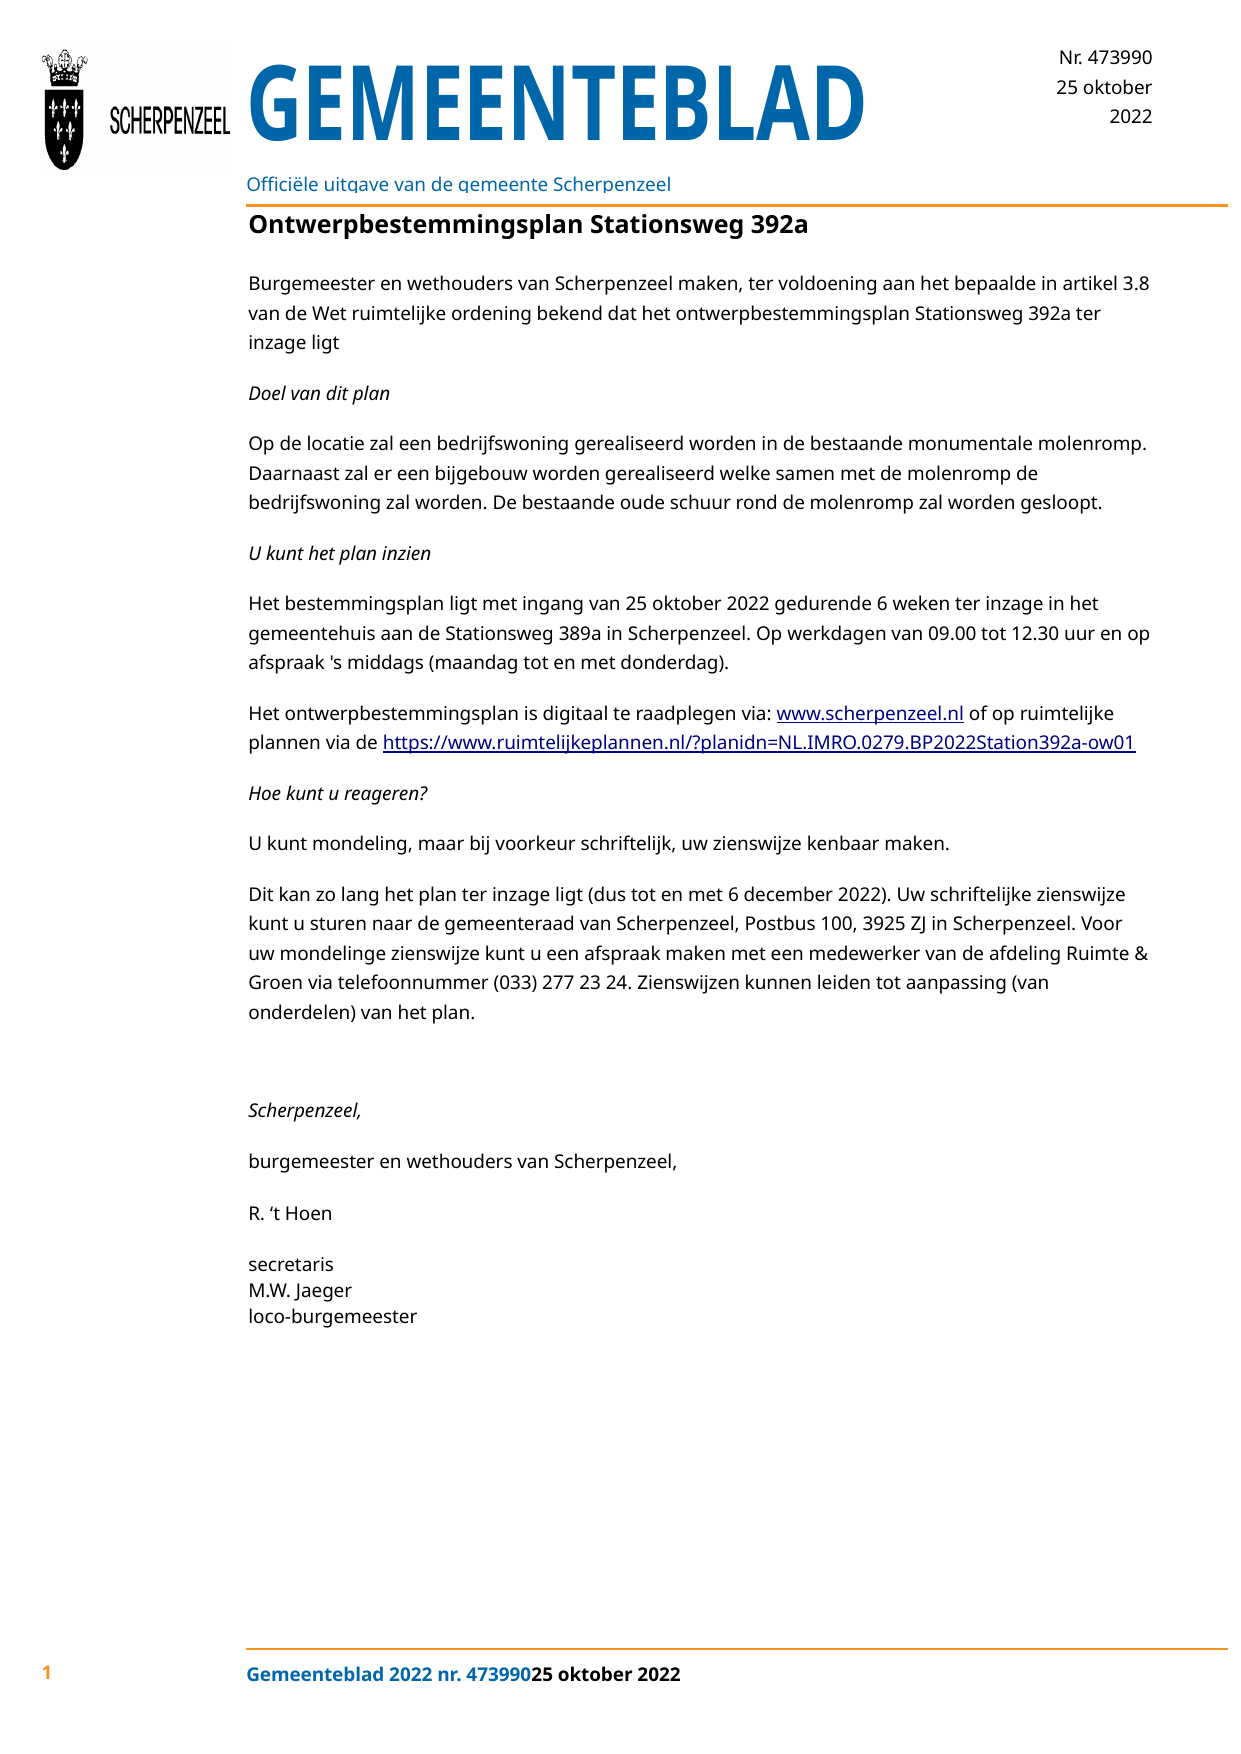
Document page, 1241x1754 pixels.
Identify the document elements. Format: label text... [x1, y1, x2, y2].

text Het bestemmingsplan ligt met ingang van 25 oktober 2022 gedurende 6 weken ter inzage in het gemeentehuis aan de Stationsweg 389a in Scherpenzeel. Op werkdagen van 09.00 tot 12.30 uur en op afspraak 's middags (maandag tot en met donderdag). [248, 590, 1152, 675]
text Ontwerpbestemmingsplan Stationsweg 392a [248, 207, 1152, 241]
text burgemeester en wethouders van Scherpenzeel, [248, 1149, 1152, 1174]
picture [41, 47, 231, 172]
text Op de locatie zal een bedrijfswoning gerealiseerd worden in de bestaande monumentale molenromp. Daarnaast zal er een bijgebouw worden gerealiseerd welke samen met de molenromp de bedrijfswoning zal worden. De bestaande oude schuur rond de molenromp zal worden gesloopt. [248, 430, 1152, 515]
text Scherpenzeel, [248, 1097, 1152, 1123]
text loco-burgemeester [248, 1303, 1152, 1329]
text Dit kan zo lang het plan ter inzage ligt (dus tot en met 6 december 2022). Uw schriftelijke zienswijze kunt u sturen naar de gemeenteraad van Scherpenzeel, Postbus 100, 3925 ZJ in Scherpenzeel. Voor uw mondelinge zienswijze kunt u een afspraak maken met een medewerker van de afdeling Ruimte & Groen via telefoonnummer (033) 277 23 24. Zienswijzen kunnen leiden tot aanpassing (van onderdelen) van het plan. [248, 881, 1152, 1025]
text U kunt mondeling, maar bij voorkeur schriftelijk, uw zienswijze kenbaar maken. [248, 830, 1152, 856]
text Doel van dit plan [248, 380, 1152, 406]
text Hoe kunt u reageren? [248, 780, 1152, 806]
text Het ontwerpbestemmingsplan is digitaal te raadplegen via: www.scherpenzeel.nl of op ruimtelijke plannen via de https://www.ruimtelijkeplannen.nl/?planidn=NL.IMRO.0279.BP2022Station392a-ow01 [248, 700, 1152, 755]
text M.W. Jaeger [248, 1277, 1152, 1303]
text U kunt het plan inzien [248, 540, 1152, 566]
text R. ‘t Hoen [248, 1200, 1152, 1226]
text secretaris [248, 1252, 1152, 1277]
text Burgemeester en wethouders van Scherpenzeel maken, ter voldoening aan het bepaalde in artikel 3.8 van de Wet ruimtelijke ordening bekend dat het ontwerpbestemmingsplan Stationsweg 392a ter inzage ligt [248, 270, 1152, 355]
